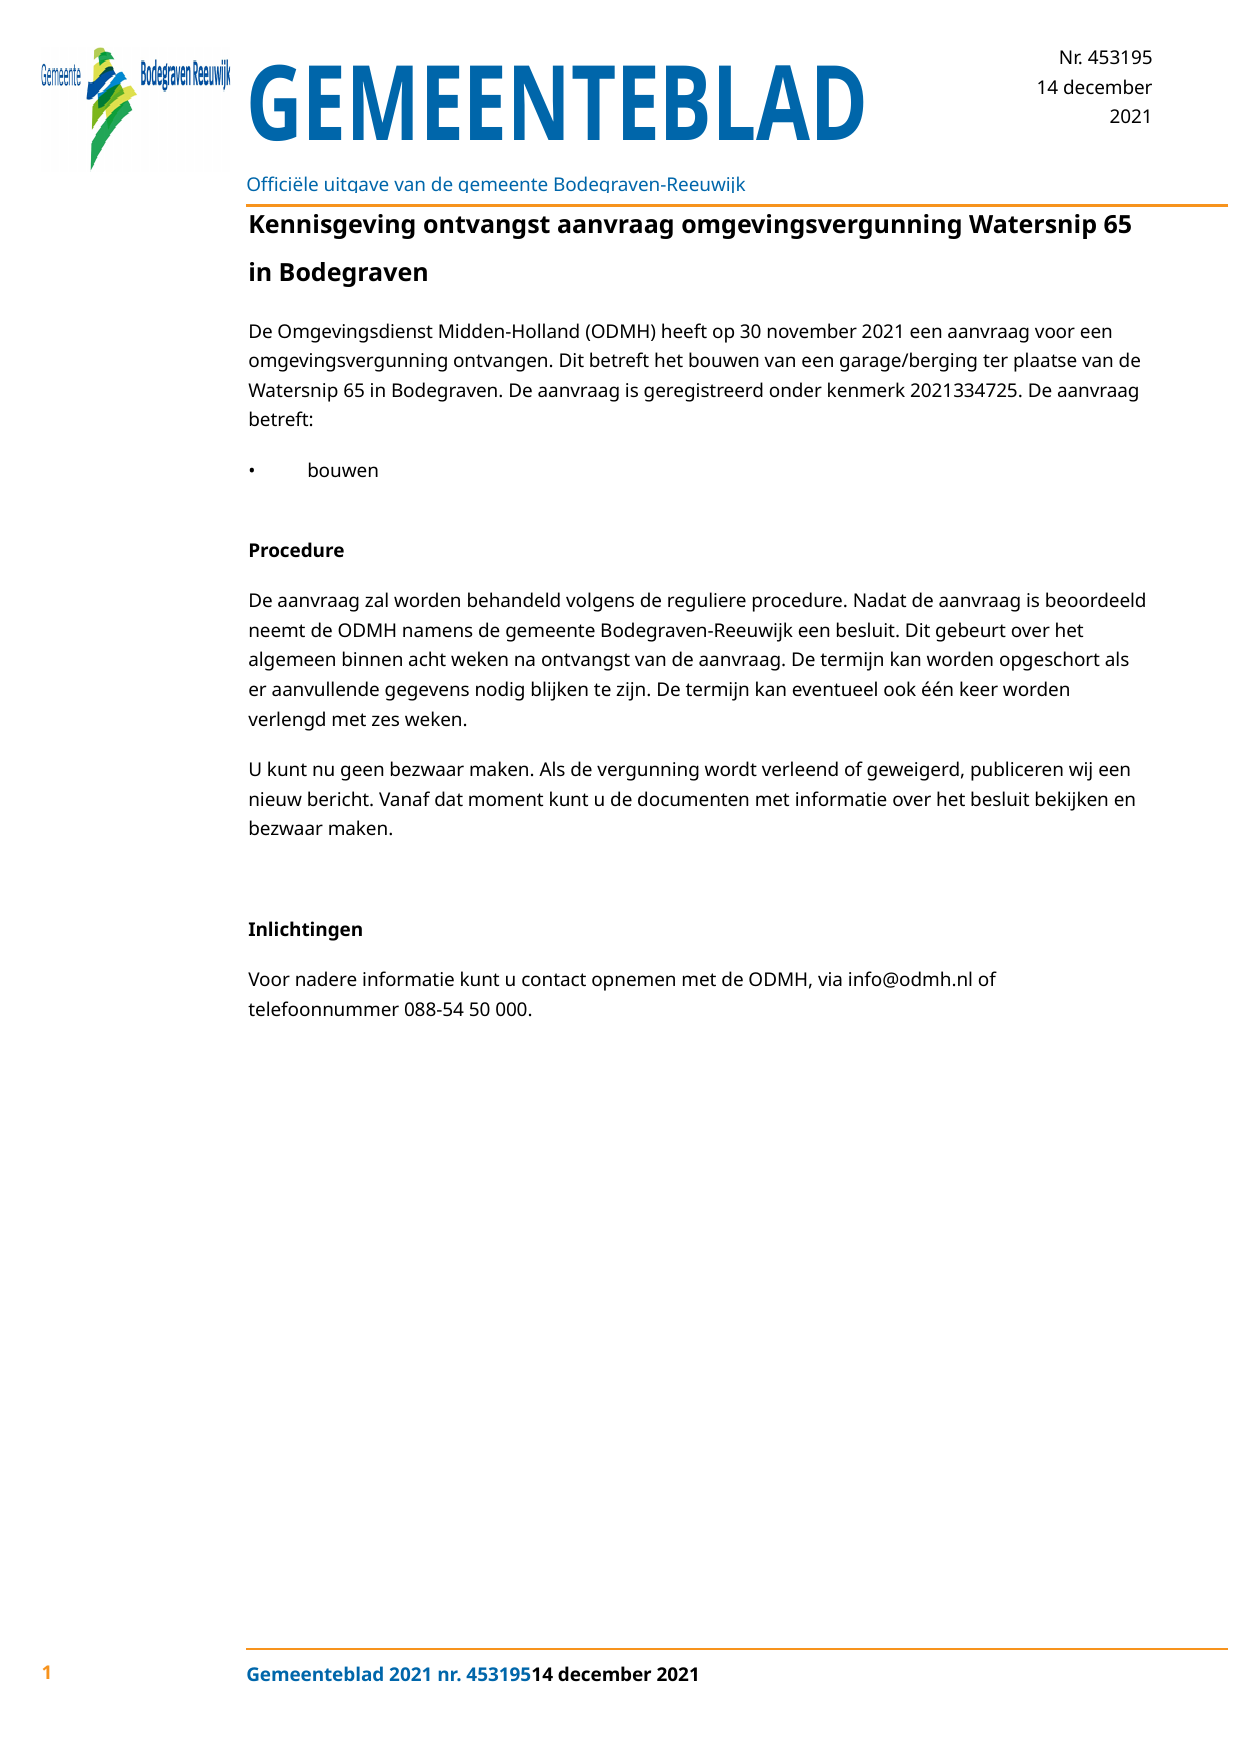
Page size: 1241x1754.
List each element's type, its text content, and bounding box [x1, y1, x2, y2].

picture [41, 47, 231, 172]
text De aanvraag zal worden behandeld volgens de reguliere procedure. Nadat de aanvraag is beoordeeld neemt de ODMH namens de gemeente Bodegraven-Reeuwijk een besluit. Dit gebeurt over het algemeen binnen acht weken na ontvangst van de aanvraag. De termijn kan worden opgeschort als er aanvullende gegevens nodig blijken te zijn. De termijn kan eventueel ook één keer worden verlengd met zes weken. [248, 587, 1152, 732]
text Inlichtingen [248, 916, 1152, 942]
text De Omgevingsdienst Midden-Holland (ODMH) heeft op 30 november 2021 een aanvraag voor een omgevingsvergunning ontvangen. Dit betreft het bouwen van een garage/berging ter plaatse van de Watersnip 65 in Bodegraven. De aanvraag is geregistreerd onder kenmerk 2021334725. De aanvraag betreft: [248, 318, 1152, 432]
text Procedure [248, 537, 1152, 563]
text Kennisgeving ontvangst aanvraag omgevingsvergunning Watersnip 65 in Bodegraven [248, 207, 1152, 288]
text U kunt nu geen bezwaar maken. Als de vergunning wordt verleend of geweigerd, publiceren wij een nieuw bericht. Vanaf dat moment kunt u de documenten met informatie over het besluit bekijken en bezwaar maken. [248, 756, 1152, 841]
text Voor nadere informatie kunt u contact opnemen met de ODMH, via info@odmh.nl of telefoonnummer 088-54 50 000. [248, 967, 1152, 1022]
list bouwen [248, 457, 1152, 483]
